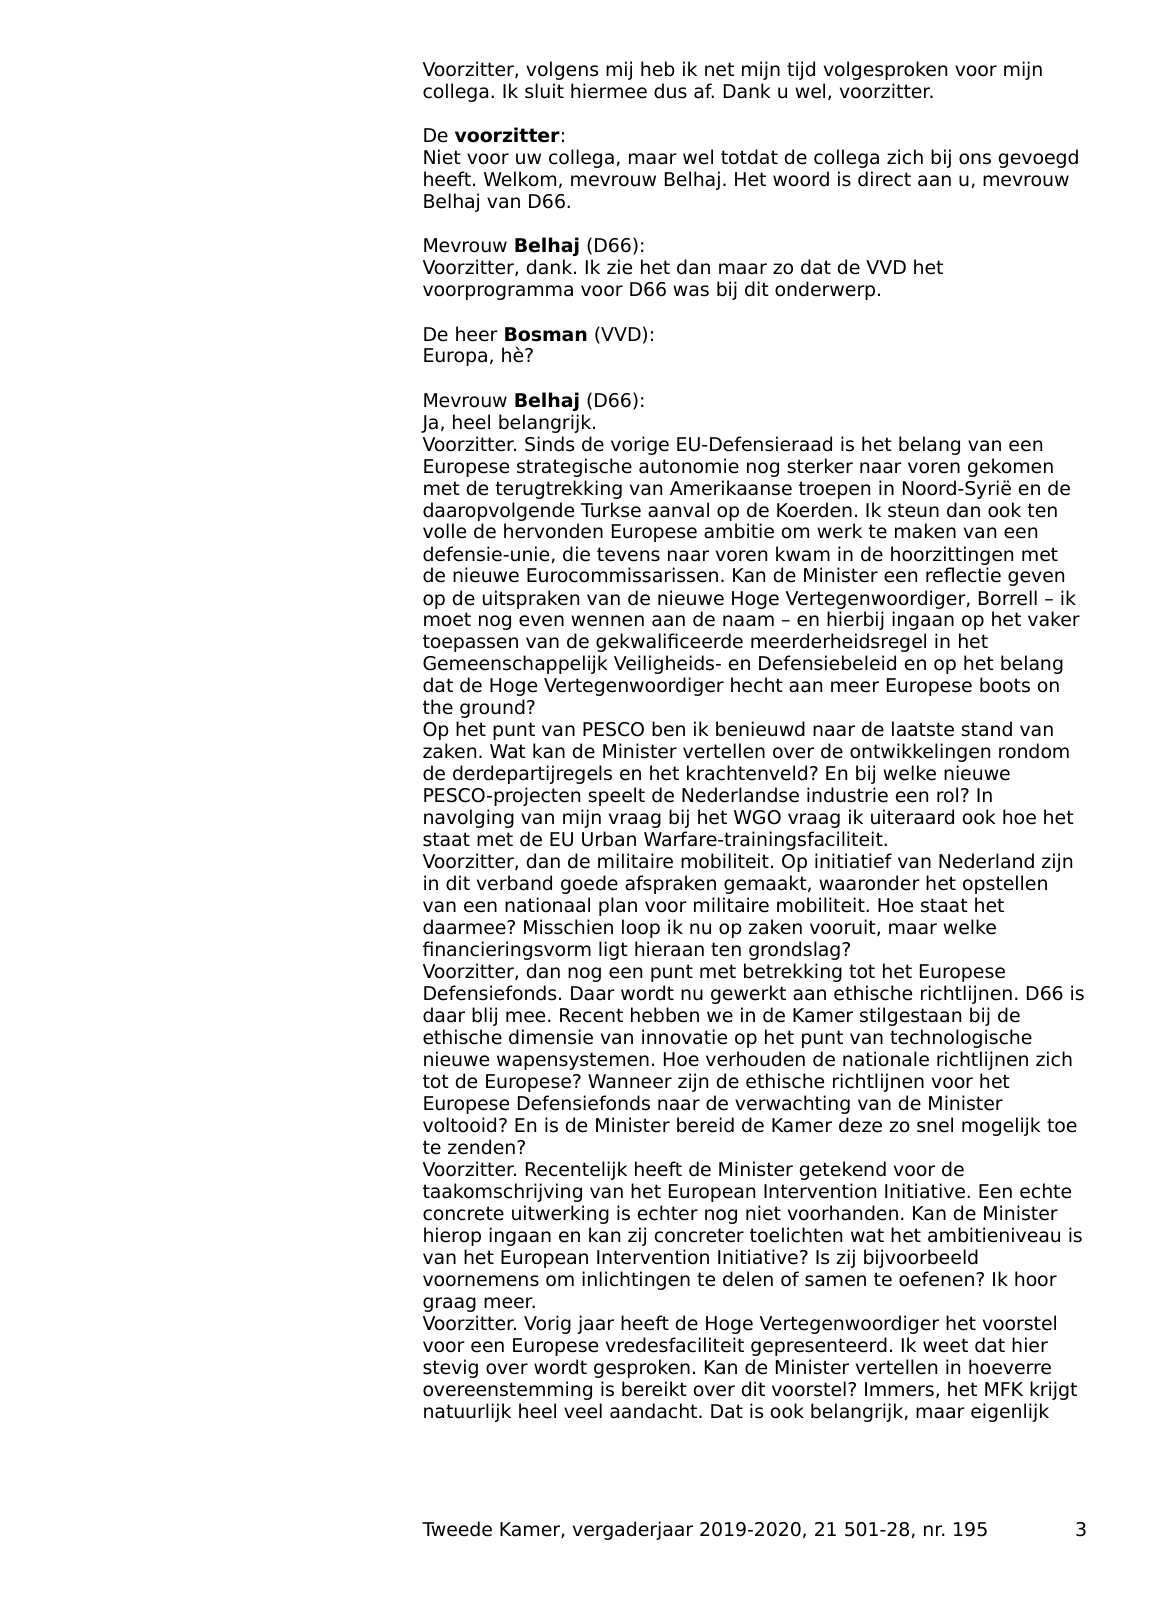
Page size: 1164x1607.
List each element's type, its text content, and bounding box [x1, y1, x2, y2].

text Mevrouw Belhaj (D66): [422, 389, 1087, 412]
text Op het punt van PESCO ben ik benieuwd naar de laatste stand van zaken. Wat kan de Minister vertellen over de ontwikkelingen rondom de derdepartijregels en het krachtenveld? En bij welke nieuwe PESCO-projecten speelt de Nederlandse industrie een rol? In navolging van mijn vraag bij het WGO vraag ik uiteraard ook hoe het staat met de EU Urban Warfare-trainingsfaciliteit. [422, 719, 1087, 851]
text Voorzitter. Recentelijk heeft de Minister getekend voor de taakomschrijving van het European Intervention Initiative. Een echte concrete uitwerking is echter nog niet voorhanden. Kan de Minister hierop ingaan en kan zij concreter toelichten wat het ambitieniveau is van het European Intervention Initiative? Is zij bijvoorbeeld voornemens om inlichtingen te delen of samen te oefenen? Ik hoor graag meer. [422, 1159, 1087, 1313]
text De heer Bosman (VVD): [422, 323, 1087, 345]
text Voorzitter, dan de militaire mobiliteit. Op initiatief van Nederland zijn in dit verband goede afspraken gemaakt, waaronder het opstellen van een nationaal plan voor militaire mobiliteit. Hoe staat het daarmee? Misschien loop ik nu op zaken vooruit, maar welke financieringsvorm ligt hieraan ten grondslag? [422, 851, 1087, 961]
text Niet voor uw collega, maar wel totdat de collega zich bij ons gevoegd heeft. Welkom, mevrouw Belhaj. Het woord is direct aan u, mevrouw Belhaj van D66. [422, 147, 1087, 213]
text Voorzitter, volgens mij heb ik net mijn tijd volgesproken voor mijn collega. Ik sluit hiermee dus af. Dank u wel, voorzitter. [422, 59, 1087, 103]
text Europa, hè? [422, 345, 1087, 367]
text Ja, heel belangrijk. [422, 412, 1087, 433]
text Mevrouw Belhaj (D66): [422, 235, 1087, 257]
text Voorzitter, dan nog een punt met betrekking tot het Europese Defensiefonds. Daar wordt nu gewerkt aan ethische richtlijnen. D66 is daar blij mee. Recent hebben we in de Kamer stilgestaan bij de ethische dimensie van innovatie op het punt van technologische nieuwe wapensystemen. Hoe verhouden de nationale richtlijnen zich tot de Europese? Wanneer zijn de ethische richtlijnen voor het Europese Defensiefonds naar de verwachting van de Minister voltooid? En is de Minister bereid de Kamer deze zo snel mogelijk toe te zenden? [422, 961, 1087, 1159]
text Voorzitter. Sinds de vorige EU-Defensieraad is het belang van een Europese strategische autonomie nog sterker naar voren gekomen met de terugtrekking van Amerikaanse troepen in Noord-Syrië en de daaropvolgende Turkse aanval op de Koerden. Ik steun dan ook ten volle de hervonden Europese ambitie om werk te maken van een defensie-unie, die tevens naar voren kwam in de hoorzittingen met de nieuwe Eurocommissarissen. Kan de Minister een reflectie geven op de uitspraken van de nieuwe Hoge Vertegenwoordiger, Borrell – ik moet nog even wennen aan de naam – en hierbij ingaan op het vaker toepassen van de gekwalificeerde meerderheidsregel in het Gemeenschappelijk Veiligheids- en Defensiebeleid en op het belang dat de Hoge Vertegenwoordiger hecht aan meer Europese boots on the ground? [422, 433, 1087, 719]
text De voorzitter: [422, 125, 1087, 147]
text Voorzitter, dank. Ik zie het dan maar zo dat de VVD het voorprogramma voor D66 was bij dit onderwerp. [422, 257, 1087, 301]
text Voorzitter. Vorig jaar heeft de Hoge Vertegenwoordiger het voorstel voor een Europese vredesfaciliteit gepresenteerd. Ik weet dat hier stevig over wordt gesproken. Kan de Minister vertellen in hoeverre overeenstemming is bereikt over dit voorstel? Immers, het MFK krijgt natuurlijk heel veel aandacht. Dat is ook belangrijk, maar eigenlijk [422, 1313, 1087, 1423]
